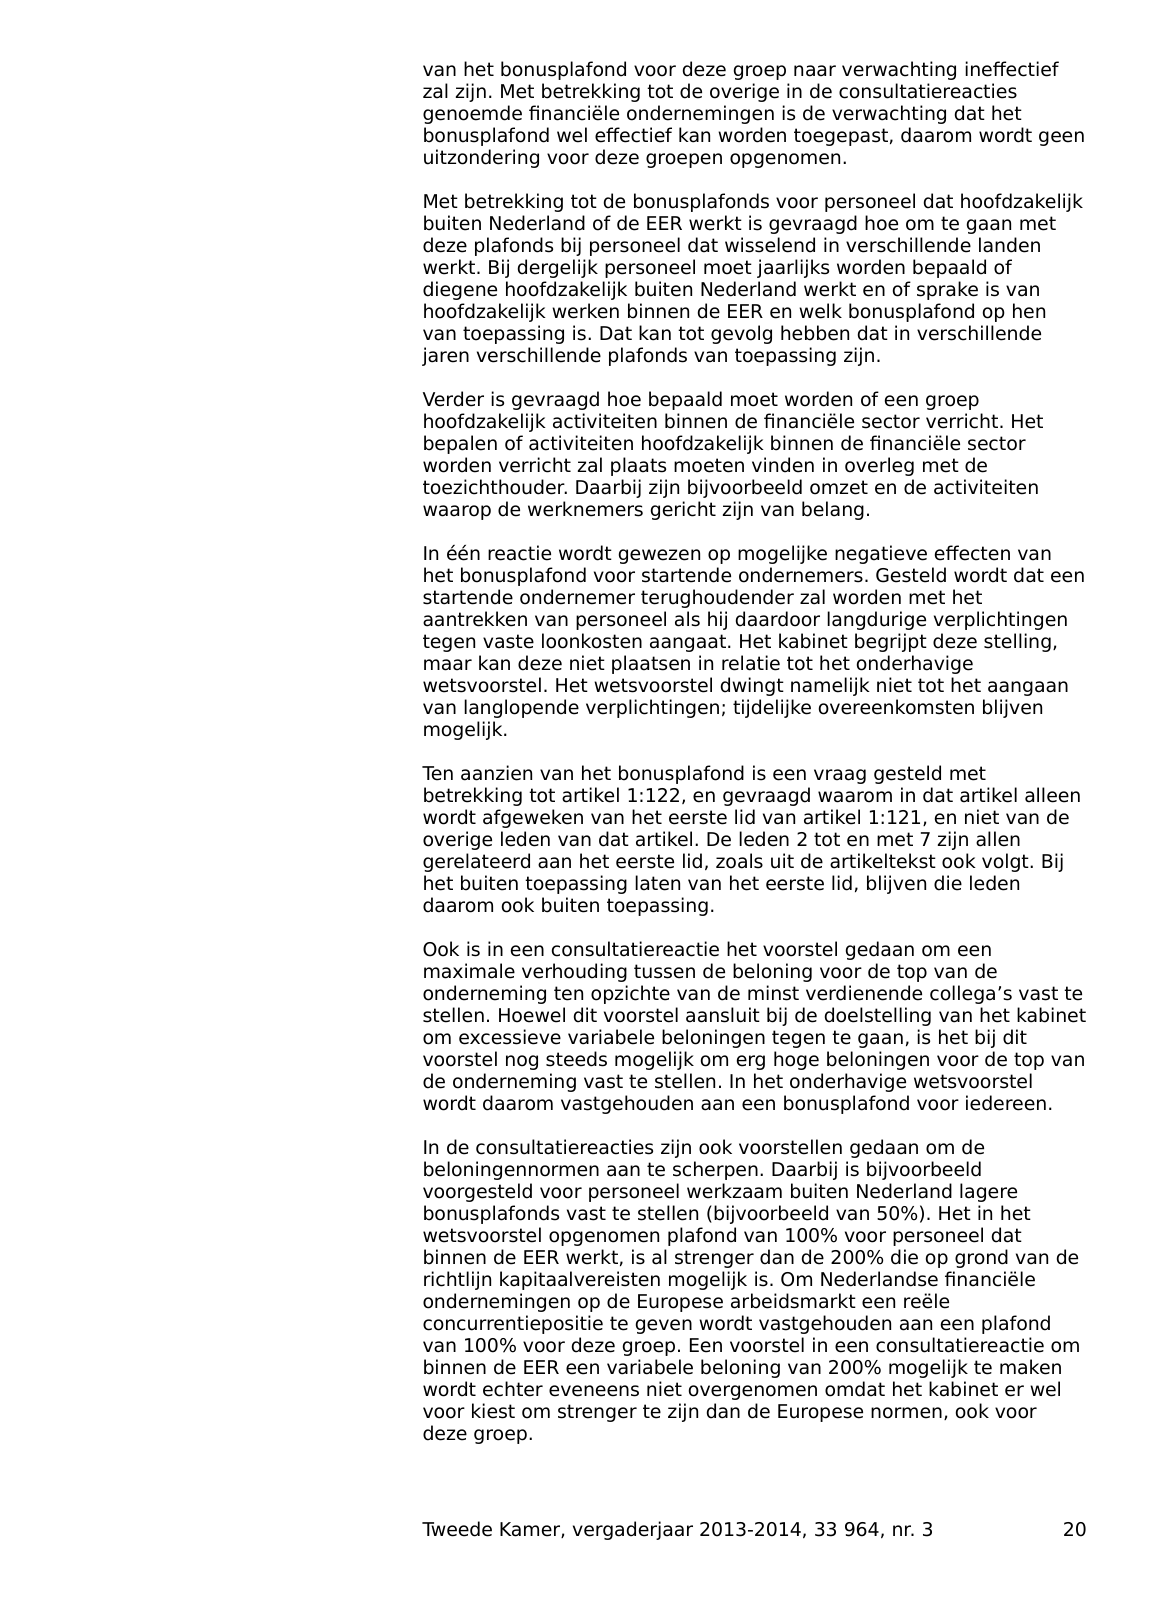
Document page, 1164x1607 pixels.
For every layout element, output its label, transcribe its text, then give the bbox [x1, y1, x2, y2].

text Met betrekking tot de bonusplafonds voor personeel dat hoofdzakelijk buiten Nederland of de EER werkt is gevraagd hoe om te gaan met deze plafonds bij personeel dat wisselend in verschillende landen werkt. Bij dergelijk personeel moet jaarlijks worden bepaald of diegene hoofdzakelijk buiten Nederland werkt en of sprake is van hoofdzakelijk werken binnen de EER en welk bonusplafond op hen van toepassing is. Dat kan tot gevolg hebben dat in verschillende jaren verschillende plafonds van toepassing zijn. [422, 191, 1087, 367]
text Verder is gevraagd hoe bepaald moet worden of een groep hoofdzakelijk activiteiten binnen de financiële sector verricht. Het bepalen of activiteiten hoofdzakelijk binnen de financiële sector worden verricht zal plaats moeten vinden in overleg met de toezichthouder. Daarbij zijn bijvoorbeeld omzet en de activiteiten waarop de werknemers gericht zijn van belang. [422, 389, 1087, 521]
text van het bonusplafond voor deze groep naar verwachting ineffectief zal zijn. Met betrekking tot de overige in de consultatiereacties genoemde financiële ondernemingen is de verwachting dat het bonusplafond wel effectief kan worden toegepast, daarom wordt geen uitzondering voor deze groepen opgenomen. [422, 59, 1087, 169]
text Ten aanzien van het bonusplafond is een vraag gesteld met betrekking tot artikel 1:122, en gevraagd waarom in dat artikel alleen wordt afgeweken van het eerste lid van artikel 1:121, en niet van de overige leden van dat artikel. De leden 2 tot en met 7 zijn allen gerelateerd aan het eerste lid, zoals uit de artikeltekst ook volgt. Bij het buiten toepassing laten van het eerste lid, blijven die leden daarom ook buiten toepassing. [422, 763, 1087, 917]
text In één reactie wordt gewezen op mogelijke negatieve effecten van het bonusplafond voor startende ondernemers. Gesteld wordt dat een startende ondernemer terughoudender zal worden met het aantrekken van personeel als hij daardoor langdurige verplichtingen tegen vaste loonkosten aangaat. Het kabinet begrijpt deze stelling, maar kan deze niet plaatsen in relatie tot het onderhavige wetsvoorstel. Het wetsvoorstel dwingt namelijk niet tot het aangaan van langlopende verplichtingen; tijdelijke overeenkomsten blijven mogelijk. [422, 543, 1087, 741]
text Ook is in een consultatiereactie het voorstel gedaan om een maximale verhouding tussen de beloning voor de top van de onderneming ten opzichte van de minst verdienende collega’s vast te stellen. Hoewel dit voorstel aansluit bij de doelstelling van het kabinet om excessieve variabele beloningen tegen te gaan, is het bij dit voorstel nog steeds mogelijk om erg hoge beloningen voor de top van de onderneming vast te stellen. In het onderhavige wetsvoorstel wordt daarom vastgehouden aan een bonusplafond voor iedereen. [422, 939, 1087, 1115]
text In de consultatiereacties zijn ook voorstellen gedaan om de beloningennormen aan te scherpen. Daarbij is bijvoorbeeld voorgesteld voor personeel werkzaam buiten Nederland lagere bonusplafonds vast te stellen (bijvoorbeeld van 50%). Het in het wetsvoorstel opgenomen plafond van 100% voor personeel dat binnen de EER werkt, is al strenger dan de 200% die op grond van de richtlijn kapitaalvereisten mogelijk is. Om Nederlandse financiële ondernemingen op de Europese arbeidsmarkt een reële concurrentiepositie te geven wordt vastgehouden aan een plafond van 100% voor deze groep. Een voorstel in een consultatiereactie om binnen de EER een variabele beloning van 200% mogelijk te maken wordt echter eveneens niet overgenomen omdat het kabinet er wel voor kiest om strenger te zijn dan de Europese normen, ook voor deze groep. [422, 1137, 1087, 1445]
